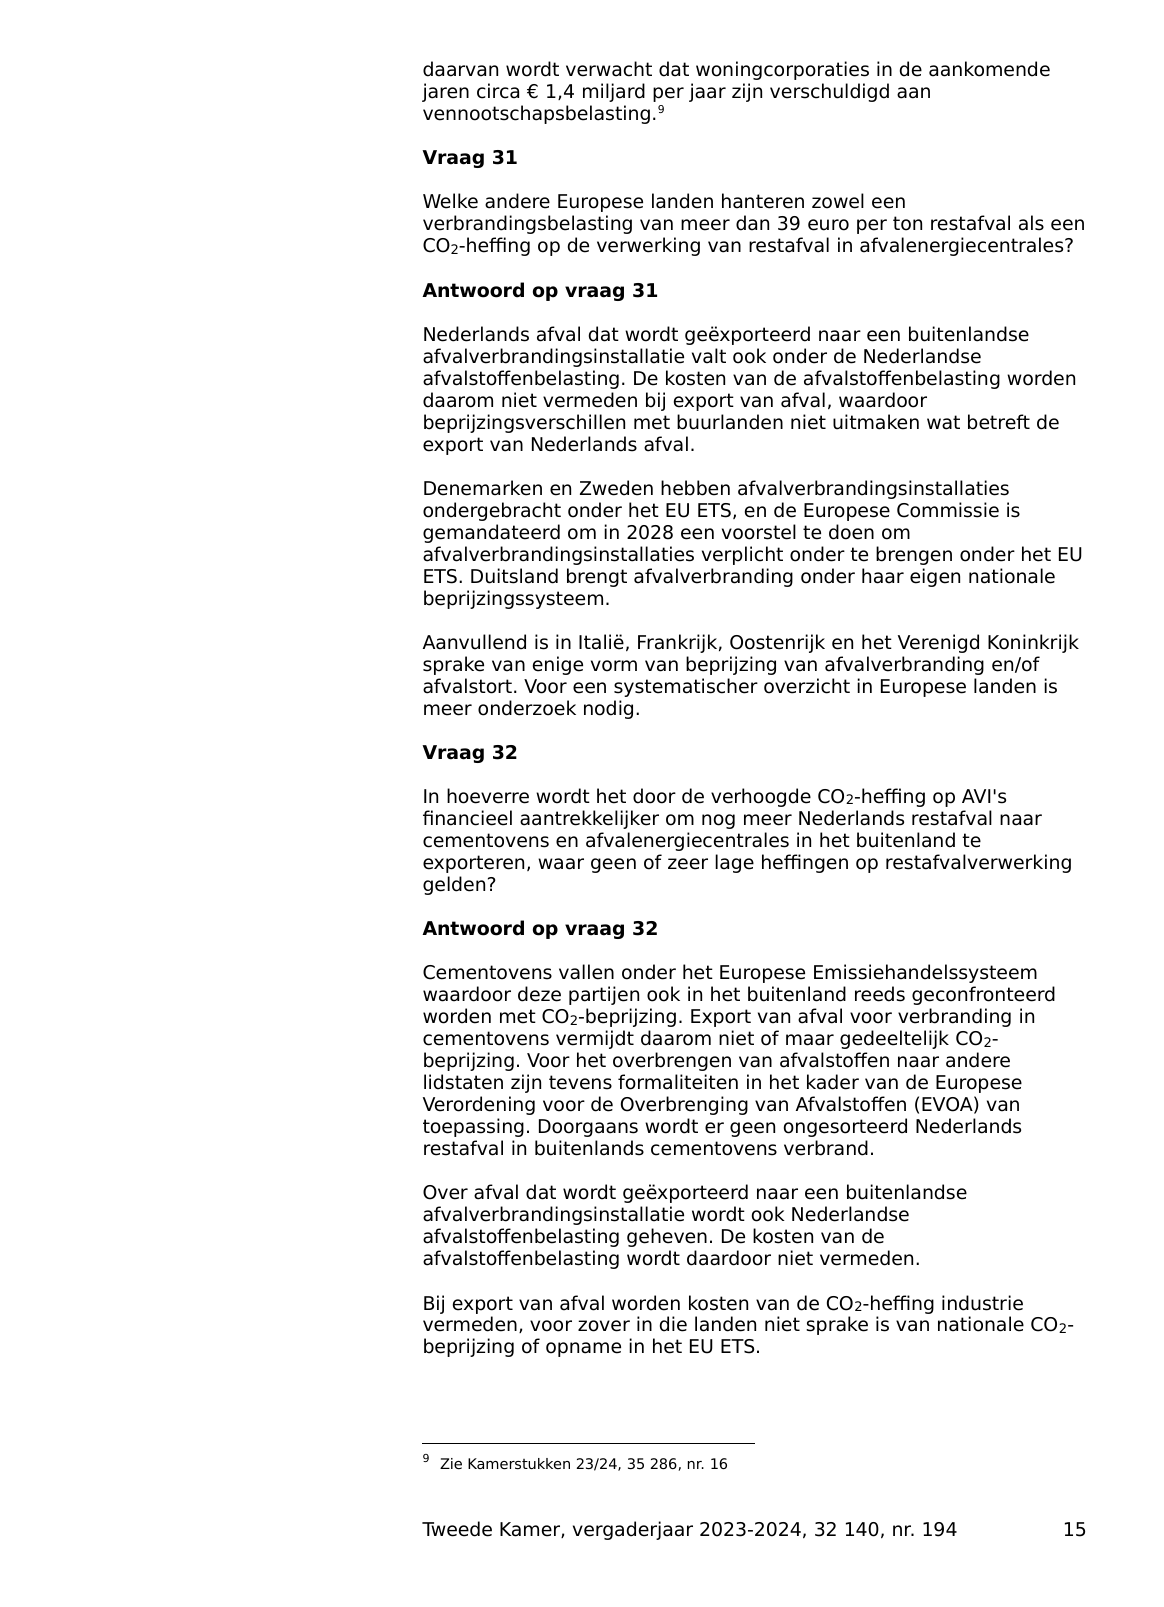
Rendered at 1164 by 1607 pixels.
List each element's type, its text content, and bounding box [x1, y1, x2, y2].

subtitle Antwoord op vraag 32 [422, 918, 1087, 940]
text Zie Kamerstukken 23/24, 35 286, nr. 16 [422, 1452, 1087, 1474]
text Over afval dat wordt geëxporteerd naar een buitenlandse afvalverbrandingsinstallatie wordt ook Nederlandse afvalstoffenbelasting geheven. De kosten van de afvalstoffenbelasting wordt daardoor niet vermeden. [422, 1182, 1087, 1270]
text Welke andere Europese landen hanteren zowel een verbrandingsbelasting van meer dan 39 euro per ton restafval als een CO2-heffing op de verwerking van restafval in afvalenergiecentrales? [422, 191, 1087, 257]
text Cementovens vallen onder het Europese Emissiehandelssysteem waardoor deze partijen ook in het buitenland reeds geconfronteerd worden met CO2-beprijzing. Export van afval voor verbranding in cementovens vermijdt daarom niet of maar gedeeltelijk CO2-beprijzing. Voor het overbrengen van afvalstoffen naar andere lidstaten zijn tevens formaliteiten in het kader van de Europese Verordening voor de Overbrenging van Afvalstoffen (EVOA) van toepassing. Doorgaans wordt er geen ongesorteerd Nederlands restafval in buitenlands cementovens verbrand. [422, 962, 1087, 1160]
subtitle Vraag 31 [422, 147, 1087, 169]
text Aanvullend is in Italië, Frankrijk, Oostenrijk en het Verenigd Koninkrijk sprake van enige vorm van beprijzing van afvalverbranding en/of afvalstort. Voor een systematischer overzicht in Europese landen is meer onderzoek nodig. [422, 632, 1087, 720]
subtitle Antwoord op vraag 31 [422, 279, 1087, 301]
subtitle Vraag 32 [422, 742, 1087, 764]
text daarvan wordt verwacht dat woningcorporaties in de aankomende jaren circa € 1,4 miljard per jaar zijn verschuldigd aan vennootschapsbelasting. [422, 59, 1087, 125]
text Bij export van afval worden kosten van de CO2-heffing industrie vermeden, voor zover in die landen niet sprake is van nationale CO2-beprijzing of opname in het EU ETS. [422, 1292, 1087, 1358]
text Denemarken en Zweden hebben afvalverbrandingsinstallaties ondergebracht onder het EU ETS, en de Europese Commissie is gemandateerd om in 2028 een voorstel te doen om afvalverbrandingsinstallaties verplicht onder te brengen onder het EU ETS. Duitsland brengt afvalverbranding onder haar eigen nationale beprijzingssysteem. [422, 478, 1087, 609]
text In hoeverre wordt het door de verhoogde CO2-heffing op AVI's financieel aantrekkelijker om nog meer Nederlands restafval naar cementovens en afvalenergiecentrales in het buitenland te exporteren, waar geen of zeer lage heffingen op restafvalverwerking gelden? [422, 786, 1087, 896]
text Nederlands afval dat wordt geëxporteerd naar een buitenlandse afvalverbrandingsinstallatie valt ook onder de Nederlandse afvalstoffenbelasting. De kosten van de afvalstoffenbelasting worden daarom niet vermeden bij export van afval, waardoor beprijzingsverschillen met buurlanden niet uitmaken wat betreft de export van Nederlands afval. [422, 324, 1087, 456]
